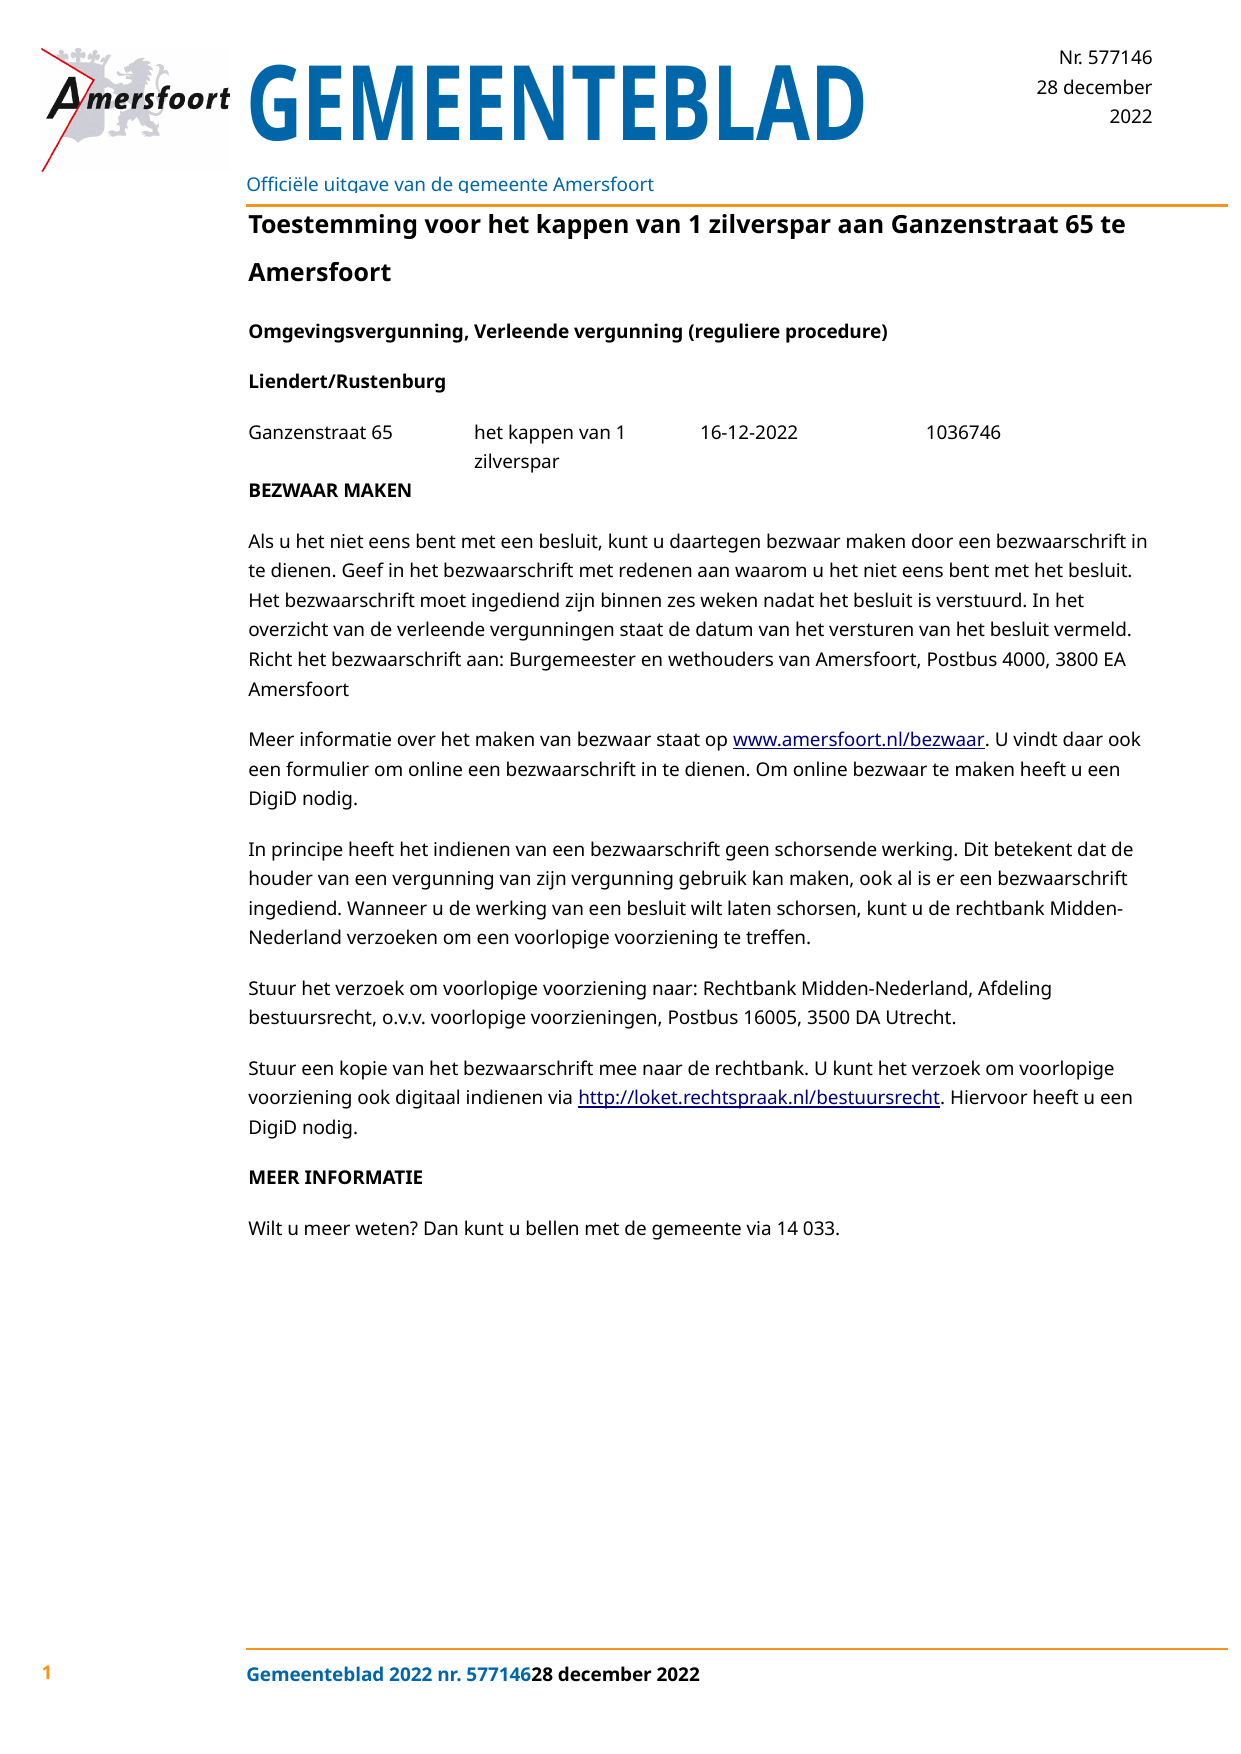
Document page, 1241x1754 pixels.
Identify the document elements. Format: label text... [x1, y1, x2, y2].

text Meer informatie over het maken van bezwaar staat op www.amersfoort.nl/bezwaar. U vindt daar ook een formulier om online een bezwaarschrift in te dienen. Om online bezwaar te maken heeft u een DigiD nodig. [248, 726, 1152, 811]
text BEZWAAR MAKEN [248, 477, 1152, 503]
table_header 16-12-2022 [700, 419, 926, 474]
text MEER INFORMATIE [248, 1164, 1152, 1190]
text Omgevingsvergunning, Verleende vergunning (reguliere procedure) [248, 318, 1152, 344]
text Wilt u meer weten? Dan kunt u bellen met de gemeente via 14 033. [248, 1215, 1152, 1241]
text Liendert/Rustenburg [248, 368, 1152, 394]
table_header het kappen van 1 zilverspar [474, 419, 700, 474]
text Stuur een kopie van het bezwaarschrift mee naar de rechtbank. U kunt het verzoek om voorlopige voorziening ook digitaal indienen via http://loket.rechtspraak.nl/bestuursrecht. Hiervoor heeft u een DigiD nodig. [248, 1055, 1152, 1140]
text Toestemming voor het kappen van 1 zilverspar aan Ganzenstraat 65 te Amersfoort [248, 207, 1152, 288]
table_header Ganzenstraat 65 [248, 419, 474, 474]
table_header 1036746 [926, 419, 1152, 474]
text Als u het niet eens bent met een besluit, kunt u daartegen bezwaar maken door een bezwaarschrift in te dienen. Geef in het bezwaarschrift met redenen aan waarom u het niet eens bent met het besluit. Het bezwaarschrift moet ingediend zijn binnen zes weken nadat het besluit is verstuurd. In het overzicht van de verleende vergunningen staat de datum van het versturen van het besluit vermeld. Richt het bezwaarschrift aan: Burgemeester en wethouders van Amersfoort, Postbus 4000, 3800 EA Amersfoort [248, 528, 1152, 701]
text Stuur het verzoek om voorlopige voorziening naar: Rechtbank Midden-Nederland, Afdeling bestuursrecht, o.v.v. voorlopige voorzieningen, Postbus 16005, 3500 DA Utrecht. [248, 975, 1152, 1030]
text In principe heeft het indienen van een bezwaarschrift geen schorsende werking. Dit betekent dat de houder van een vergunning van zijn vergunning gebruik kan maken, ook al is er een bezwaarschrift ingediend. Wanneer u de werking van een besluit wilt laten schorsen, kunt u de rechtbank Midden-Nederland verzoeken om een voorlopige voorziening te treffen. [248, 836, 1152, 950]
picture [41, 47, 231, 172]
